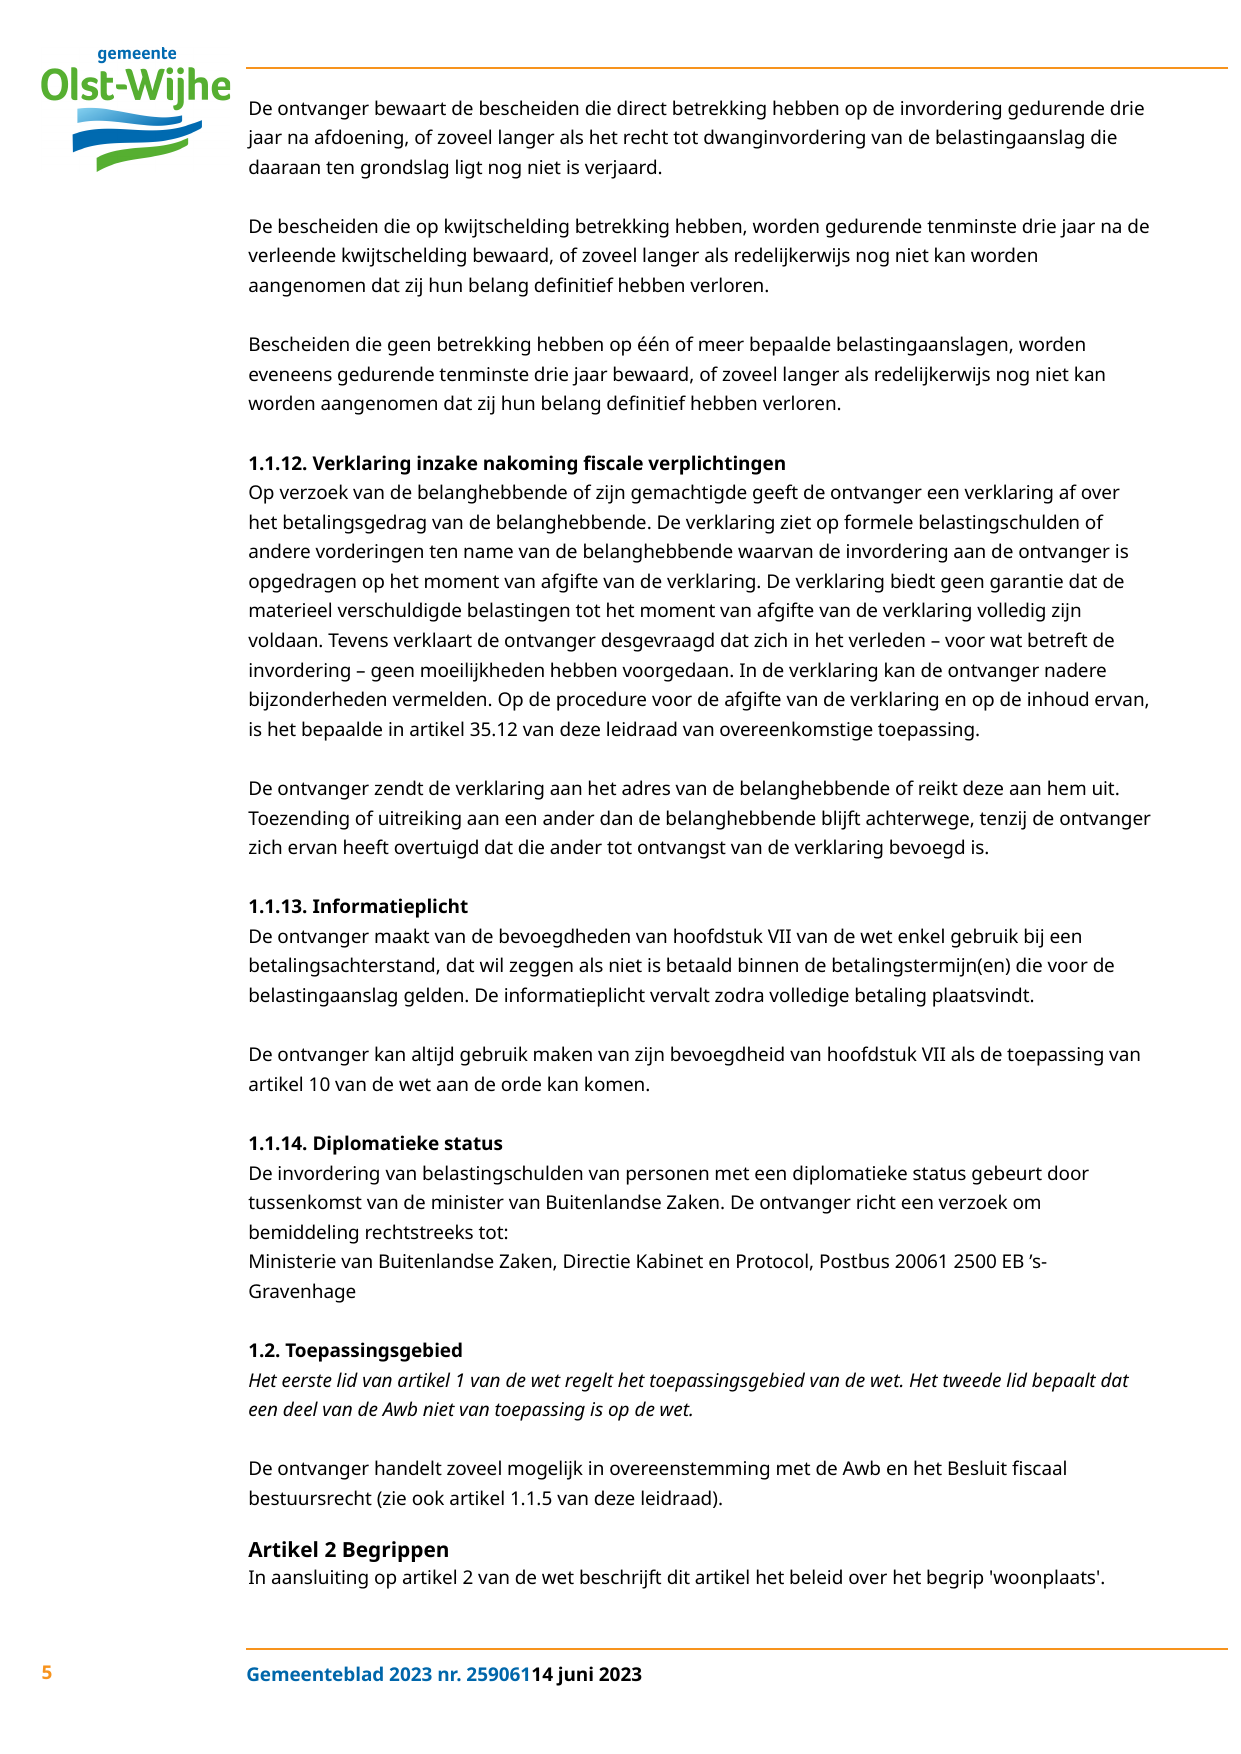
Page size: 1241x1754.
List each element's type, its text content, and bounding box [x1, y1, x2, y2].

text 1.1.12. Verklaring inzake nakoming fiscale verplichtingen [248, 450, 1152, 476]
text De bescheiden die op kwijtschelding betrekking hebben, worden gedurende tenminste drie jaar na de verleende kwijtschelding bewaard, of zoveel langer als redelijkerwijs nog niet kan worden aangenomen dat zij hun belang definitief hebben verloren. [248, 213, 1152, 298]
text Het eerste lid van artikel 1 van de wet regelt het toepassingsgebied van de wet. Het tweede lid bepaalt dat een deel van de Awb niet van toepassing is op de wet. [248, 1367, 1152, 1422]
text 1.1.13. Informatieplicht [248, 893, 1152, 919]
text De ontvanger bewaart de bescheiden die direct betrekking hebben op de invordering gedurende drie jaar na afdoening, of zoveel langer als het recht tot dwanginvordering van de belastingaanslag die daaraan ten grondslag ligt nog niet is verjaard. [248, 95, 1152, 180]
text Op verzoek van de belanghebbende of zijn gemachtigde geeft de ontvanger een verklaring af over het betalingsgedrag van de belanghebbende. De verklaring ziet op formele belastingschulden of andere vorderingen ten name van de belanghebbende waarvan de invordering aan de ontvanger is opgedragen op het moment van afgifte van de verklaring. De verklaring biedt geen garantie dat de materieel verschuldigde belastingen tot het moment van afgifte van de verklaring volledig zijn voldaan. Tevens verklaart de ontvanger desgevraagd dat zich in het verleden – voor wat betreft de invordering – geen moeilijkheden hebben voorgedaan. In de verklaring kan de ontvanger nadere bijzonderheden vermelden. Op de procedure voor de afgifte van de verklaring en op de inhoud ervan, is het bepaalde in artikel 35.12 van deze leidraad van overeenkomstige toepassing. [248, 479, 1152, 742]
text Bescheiden die geen betrekking hebben op één of meer bepaalde belastingaanslagen, worden eveneens gedurende tenminste drie jaar bewaard, of zoveel langer als redelijkerwijs nog niet kan worden aangenomen dat zij hun belang definitief hebben verloren. [248, 331, 1152, 416]
picture [41, 47, 231, 172]
text De ontvanger maakt van de bevoegdheden van hoofdstuk VII van de wet enkel gebruik bij een betalingsachterstand, dat wil zeggen als niet is betaald binnen de betalingstermijn(en) die voor de belastingaanslag gelden. De informatieplicht vervalt zodra volledige betaling plaatsvindt. [248, 923, 1152, 1008]
text In aansluiting op artikel 2 van de wet beschrijft dit artikel het beleid over het begrip 'woonplaats'. [248, 1564, 1152, 1590]
text 1.1.14. Diplomatieke status [248, 1130, 1152, 1156]
text 1.2. Toepassingsgebied [248, 1337, 1152, 1363]
text Artikel 2 Begrippen [248, 1536, 1152, 1564]
text De ontvanger zendt de verklaring aan het adres van de belanghebbende of reikt deze aan hem uit. Toezending of uitreiking aan een ander dan de belanghebbende blijft achterwege, tenzij de ontvanger zich ervan heeft overtuigd dat die ander tot ontvangst van de verklaring bevoegd is. [248, 775, 1152, 860]
text De ontvanger kan altijd gebruik maken van zijn bevoegdheid van hoofdstuk VII als de toepassing van artikel 10 van de wet aan de orde kan komen. [248, 1041, 1152, 1097]
text De invordering van belastingschulden van personen met een diplomatieke status gebeurt door tussenkomst van de minister van Buitenlandse Zaken. De ontvanger richt een verzoek om bemiddeling rechtstreeks tot: [248, 1160, 1152, 1245]
text De ontvanger handelt zoveel mogelijk in overeenstemming met de Awb en het Besluit fiscaal bestuursrecht (zie ook artikel 1.1.5 van deze leidraad). [248, 1456, 1152, 1511]
text Ministerie van Buitenlandse Zaken, Directie Kabinet en Protocol, Postbus 20061 2500 EB ’s-Gravenhage [248, 1248, 1152, 1304]
